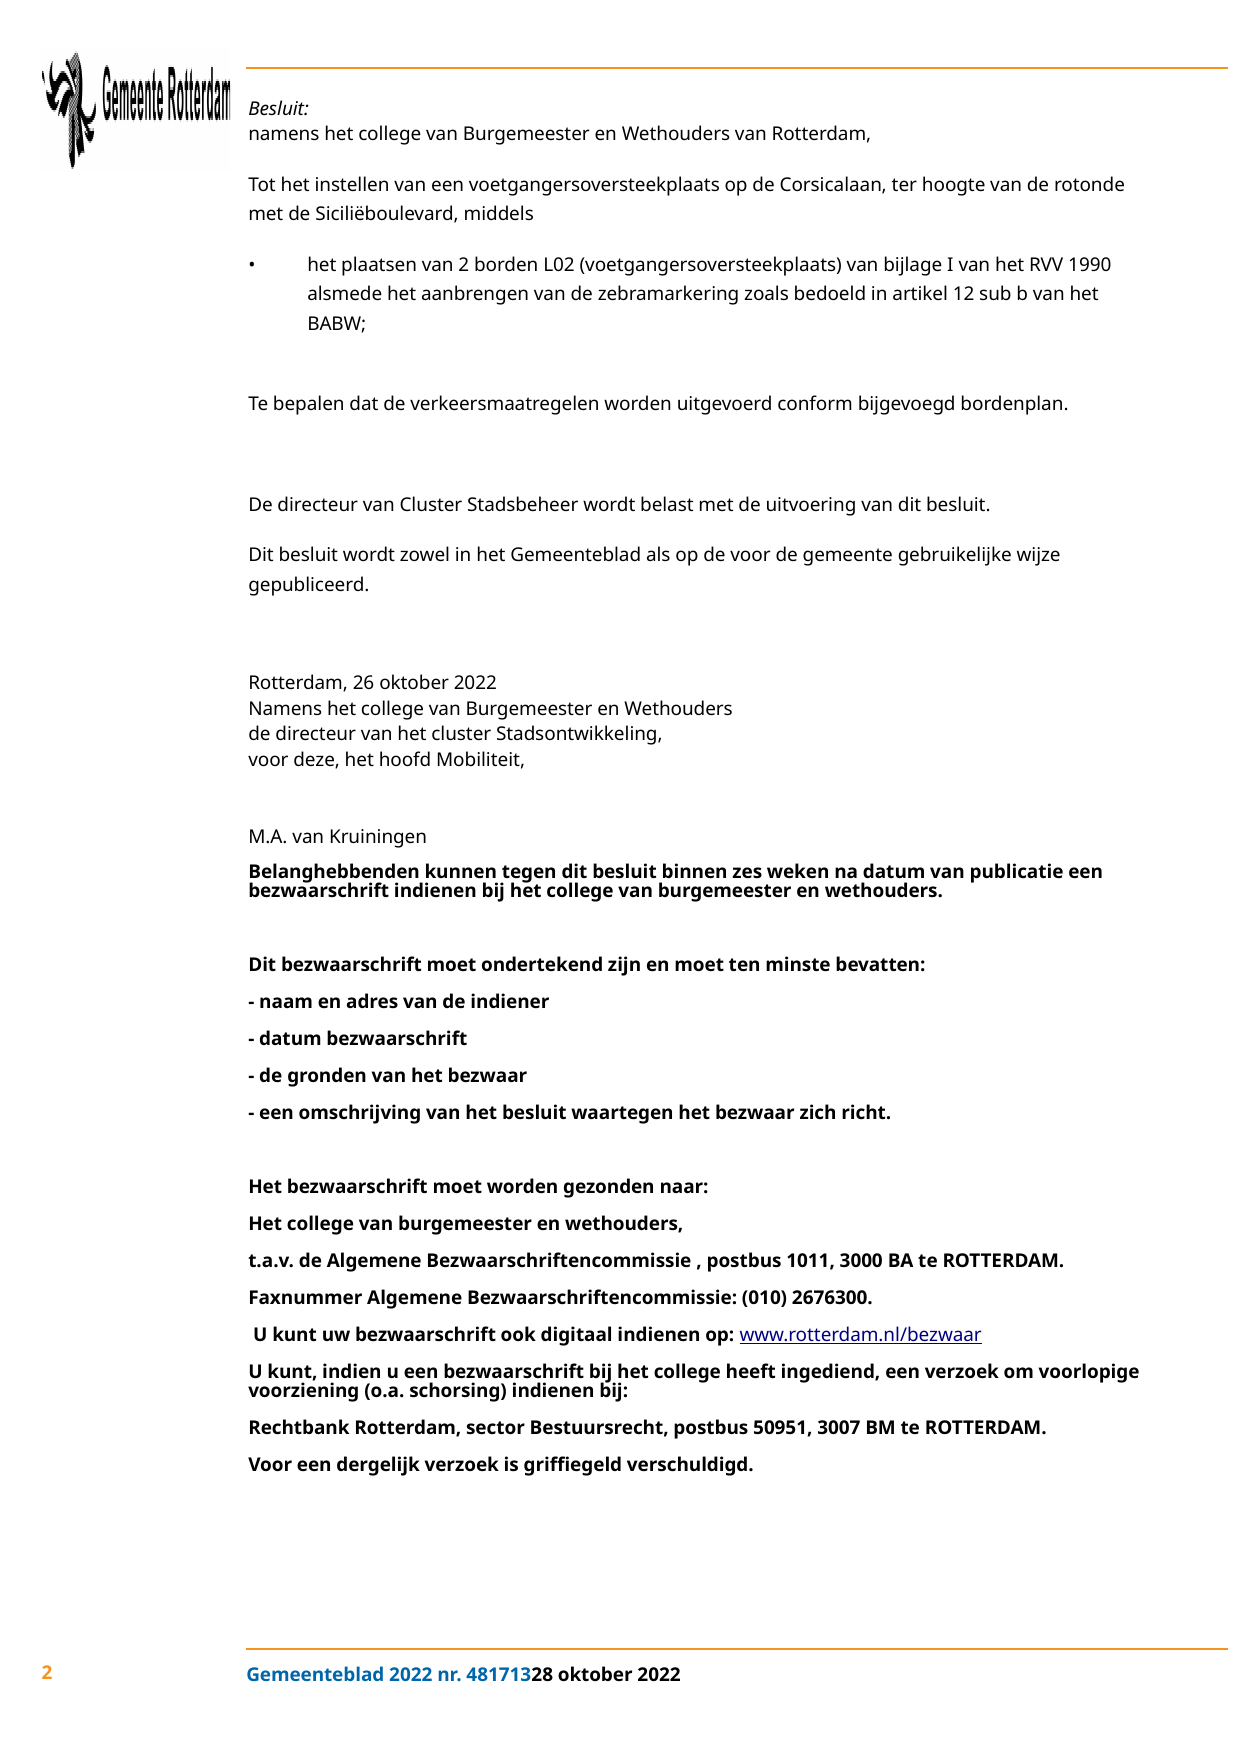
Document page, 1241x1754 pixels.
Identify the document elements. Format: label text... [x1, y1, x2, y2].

text Te bepalen dat de verkeersmaatregelen worden uitgevoerd conform bijgevoegd bordenplan. [248, 390, 1152, 416]
text Belanghebbenden kunnen tegen dit besluit binnen zes weken na datum van publicatie een bezwaarschrift indienen bij het college van burgemeester en wethouders. [248, 863, 1152, 901]
text namens het college van Burgemeester en Wethouders van Rotterdam, [248, 121, 1152, 146]
text Rotterdam, 26 oktober 2022 [248, 669, 1152, 695]
text voor deze, het hoofd Mobiliteit, [248, 746, 1152, 772]
text De directeur van Cluster Stadsbeheer wordt belast met de uitvoering van dit besluit. [248, 491, 1152, 517]
text - naam en adres van de indiener [248, 993, 1152, 1012]
list het plaatsen van 2 borden L02 (voetgangersoversteekplaats) van bijlage I van het RVV 1990 alsmede het aanbrengen van de zebramarkering zoals bedoeld in artikel 12 sub b van het BABW; [248, 251, 1152, 336]
text Het bezwaarschrift moet worden gezonden naar: [248, 1178, 1152, 1197]
text Het college van burgemeester en wethouders, [248, 1215, 1152, 1234]
text Faxnummer Algemene Bezwaarschriftencommissie: (010) 2676300. [248, 1289, 1152, 1308]
text Besluit: [248, 95, 1152, 121]
text Dit besluit wordt zowel in het Gemeenteblad als op de voor de gemeente gebruikelijke wijze gepubliceerd. [248, 541, 1152, 597]
text U kunt, indien u een bezwaarschrift bij het college heeft ingediend, een verzoek om voorlopige voorziening (o.a. schorsing) indienen bij: [248, 1363, 1152, 1401]
text - datum bezwaarschrift [248, 1030, 1152, 1049]
text U kunt uw bezwaarschrift ook digitaal indienen op: www.rotterdam.nl/bezwaar [248, 1326, 1152, 1345]
text M.A. van Kruiningen [248, 823, 1152, 849]
text Dit bezwaarschrift moet ondertekend zijn en moet ten minste bevatten: [248, 956, 1152, 975]
text t.a.v. de Algemene Bezwaarschriftencommissie , postbus 1011, 3000 BA te ROTTERDAM. [248, 1252, 1152, 1271]
text de directeur van het cluster Stadsontwikkeling, [248, 721, 1152, 746]
text Voor een dergelijk verzoek is griffiegeld verschuldigd. [248, 1456, 1152, 1475]
picture [41, 47, 231, 172]
text Namens het college van Burgemeester en Wethouders [248, 695, 1152, 721]
text Tot het instellen van een voetgangersoversteekplaats op de Corsicalaan, ter hoogte van de rotonde met de Siciliëboulevard, middels [248, 171, 1152, 226]
text Rechtbank Rotterdam, sector Bestuursrecht, postbus 50951, 3007 BM te ROTTERDAM. [248, 1419, 1152, 1438]
text - de gronden van het bezwaar [248, 1067, 1152, 1086]
text - een omschrijving van het besluit waartegen het bezwaar zich richt. [248, 1104, 1152, 1123]
